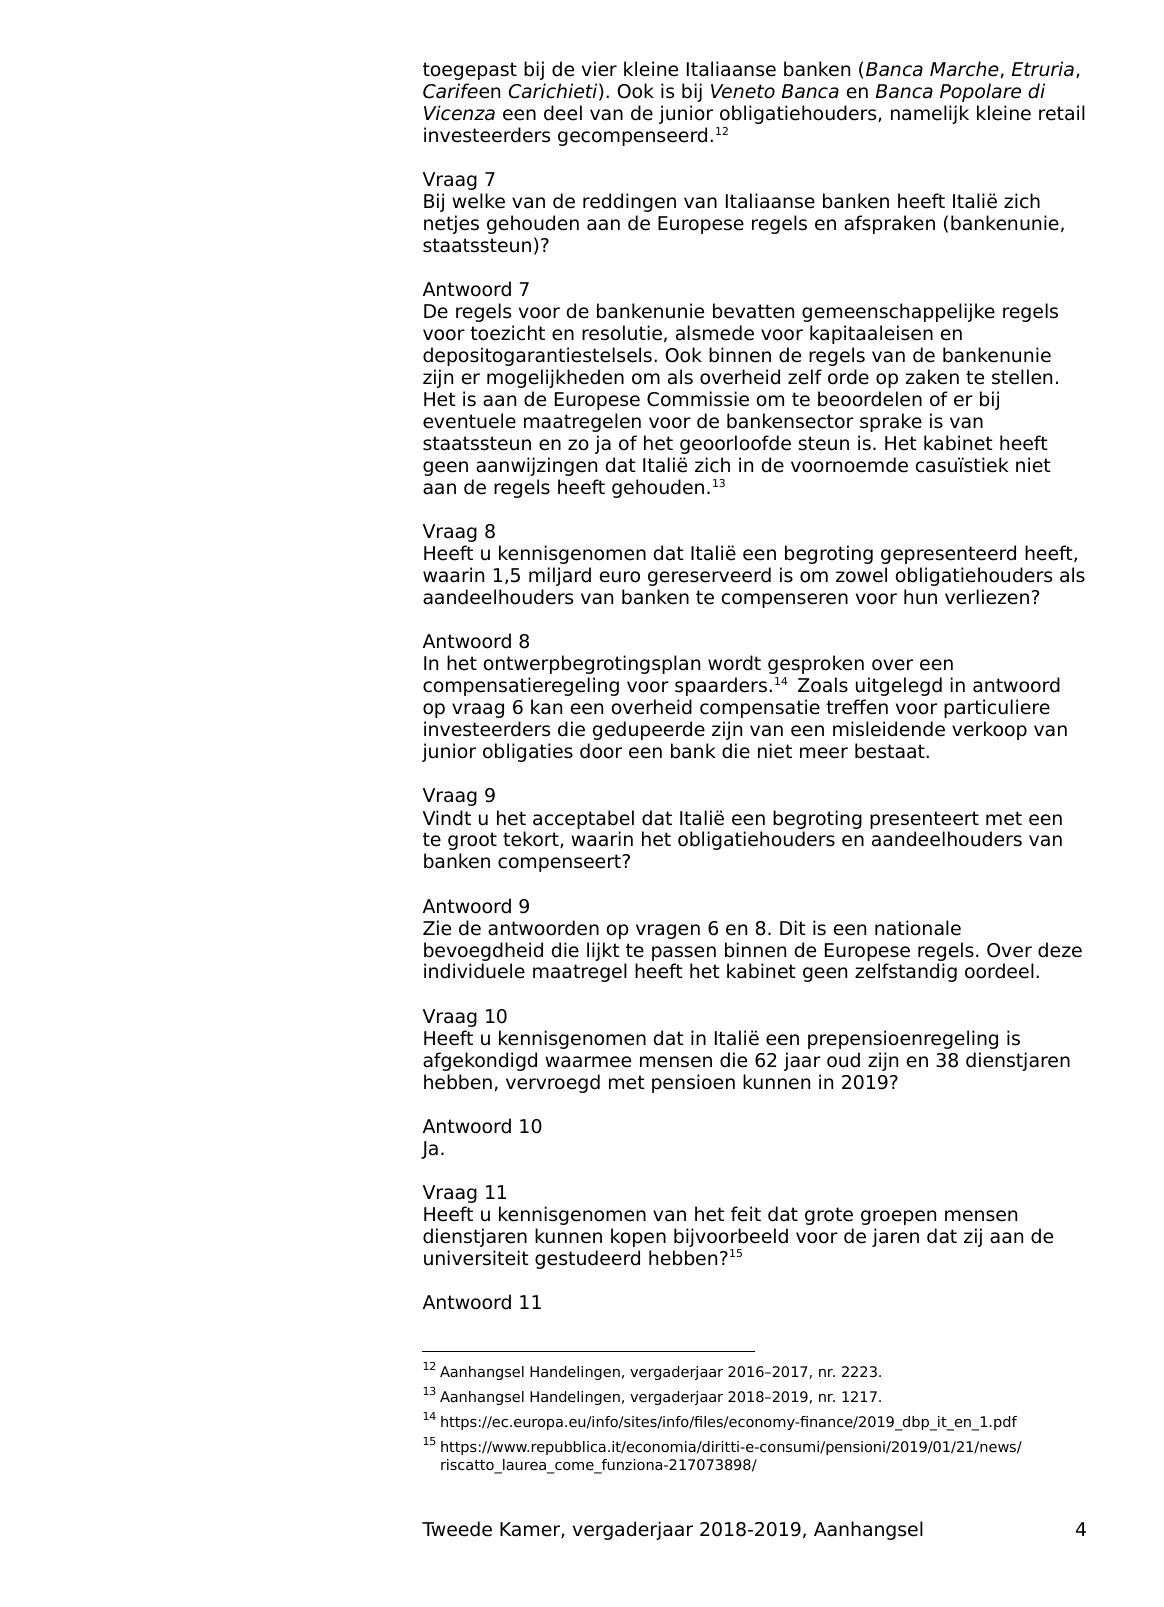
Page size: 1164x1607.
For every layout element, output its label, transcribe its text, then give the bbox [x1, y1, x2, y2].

text Aanhangsel Handelingen, vergaderjaar 2016–2017, nr. 2223. [422, 1360, 1087, 1382]
text Antwoord 8 [422, 631, 1087, 653]
text Antwoord 11 [422, 1292, 1087, 1314]
text Antwoord 7 [422, 279, 1087, 301]
text Heeft u kennisgenomen dat in Italië een prepensioenregeling is afgekondigd waarmee mensen die 62 jaar oud zijn en 38 dienstjaren hebben, vervroegd met pensioen kunnen in 2019? [422, 1028, 1087, 1093]
text Antwoord 10 [422, 1116, 1087, 1138]
text Zie de antwoorden op vragen 6 en 8. Dit is een nationale bevoegdheid die lijkt te passen binnen de Europese regels. Over deze individuele maatregel heeft het kabinet geen zelfstandig oordeel. [422, 917, 1087, 983]
text Vraag 7 [422, 169, 1087, 191]
text https://www.repubblica.it/economia/diritti-e-consumi/pensioni/2019/01/21/news/riscatto_laurea_come_funziona-217073898/ [422, 1435, 1087, 1474]
text Heeft u kennisgenomen van het feit dat grote groepen mensen dienstjaren kunnen kopen bijvoorbeeld voor de jaren dat zij aan de universiteit gestudeerd hebben? [422, 1204, 1087, 1270]
text https://ec.europa.eu/info/sites/info/files/economy-finance/2019_dbp_it_en_1.pdf [422, 1410, 1087, 1432]
text Ja. [422, 1138, 1087, 1160]
text Antwoord 9 [422, 896, 1087, 917]
text Bij welke van de reddingen van Italiaanse banken heeft Italië zich netjes gehouden aan de Europese regels en afspraken (bankenunie, staatssteun)? [422, 191, 1087, 257]
text Vraag 10 [422, 1006, 1087, 1028]
text Heeft u kennisgenomen dat Italië een begroting gepresenteerd heeft, waarin 1,5 miljard euro gereserveerd is om zowel obligatiehouders als aandeelhouders van banken te compenseren voor hun verliezen? [422, 543, 1087, 609]
text Vraag 11 [422, 1182, 1087, 1204]
text In het ontwerpbegrotingsplan wordt gesproken over een compensatieregeling voor spaarders. Zoals uitgelegd in antwoord op vraag 6 kan een overheid compensatie treffen voor particuliere investeerders die gedupeerde zijn van een misleidende verkoop van junior obligaties door een bank die niet meer bestaat. [422, 653, 1087, 763]
text Vraag 9 [422, 785, 1087, 807]
text De regels voor de bankenunie bevatten gemeenschappelijke regels voor toezicht en resolutie, alsmede voor kapitaaleisen en depositogarantiestelsels. Ook binnen de regels van de bankenunie zijn er mogelijkheden om als overheid zelf orde op zaken te stellen. Het is aan de Europese Commissie om te beoordelen of er bij eventuele maatregelen voor de bankensector sprake is van staatssteun en zo ja of het geoorloofde steun is. Het kabinet heeft geen aanwijzingen dat Italië zich in de voornoemde casuïstiek niet aan de regels heeft gehouden. [422, 301, 1087, 499]
text Vraag 8 [422, 521, 1087, 543]
text toegepast bij de vier kleine Italiaanse banken (Banca Marche, Etruria, Carifeen Carichieti). Ook is bij Veneto Banca en Banca Popolare di Vicenza een deel van de junior obligatiehouders, namelijk kleine retail investeerders gecompenseerd. [422, 59, 1087, 147]
text Vindt u het acceptabel dat Italië een begroting presenteert met een te groot tekort, waarin het obligatiehouders en aandeelhouders van banken compenseert? [422, 807, 1087, 873]
text Aanhangsel Handelingen, vergaderjaar 2018–2019, nr. 1217. [422, 1385, 1087, 1407]
